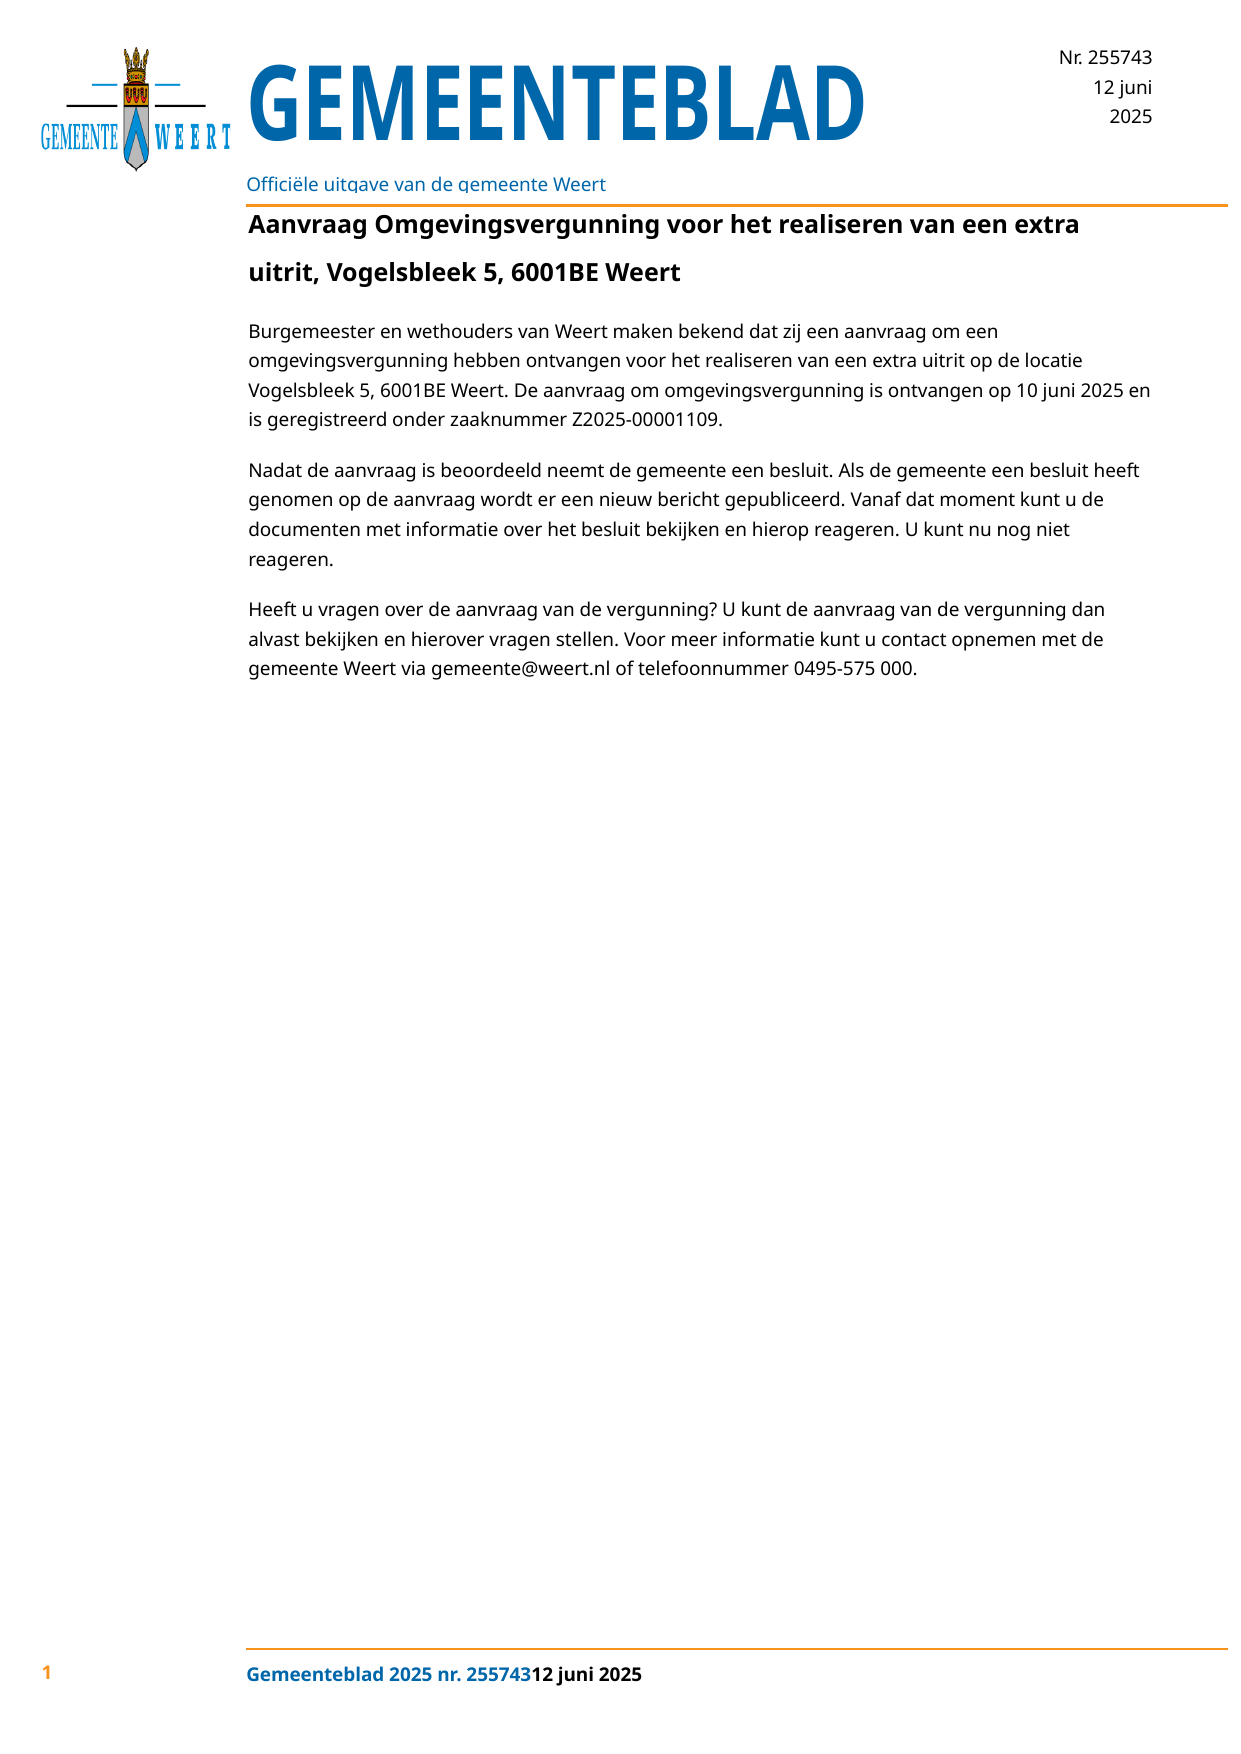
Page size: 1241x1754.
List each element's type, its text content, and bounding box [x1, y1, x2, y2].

text Burgemeester en wethouders van Weert maken bekend dat zij een aanvraag om een omgevingsvergunning hebben ontvangen voor het realiseren van een extra uitrit op de locatie Vogelsbleek 5, 6001BE Weert. De aanvraag om omgevingsvergunning is ontvangen op 10 juni 2025 en is geregistreerd onder zaaknummer Z2025-00001109. [248, 318, 1152, 432]
text Aanvraag Omgevingsvergunning voor het realiseren van een extra uitrit, Vogelsbleek 5, 6001BE Weert [248, 207, 1152, 288]
text Nadat de aanvraag is beoordeeld neemt de gemeente een besluit. Als de gemeente een besluit heeft genomen op de aanvraag wordt er een nieuw bericht gepubliceerd. Vanaf dat moment kunt u de documenten met informatie over het besluit bekijken en hierop reageren. U kunt nu nog niet reageren. [248, 457, 1152, 572]
picture [41, 47, 231, 172]
text Heeft u vragen over de aanvraag van de vergunning? U kunt de aanvraag van de vergunning dan alvast bekijken en hierover vragen stellen. Voor meer informatie kunt u contact opnemen met de gemeente Weert via gemeente@weert.nl of telefoonnummer 0495-575 000. [248, 596, 1152, 681]
